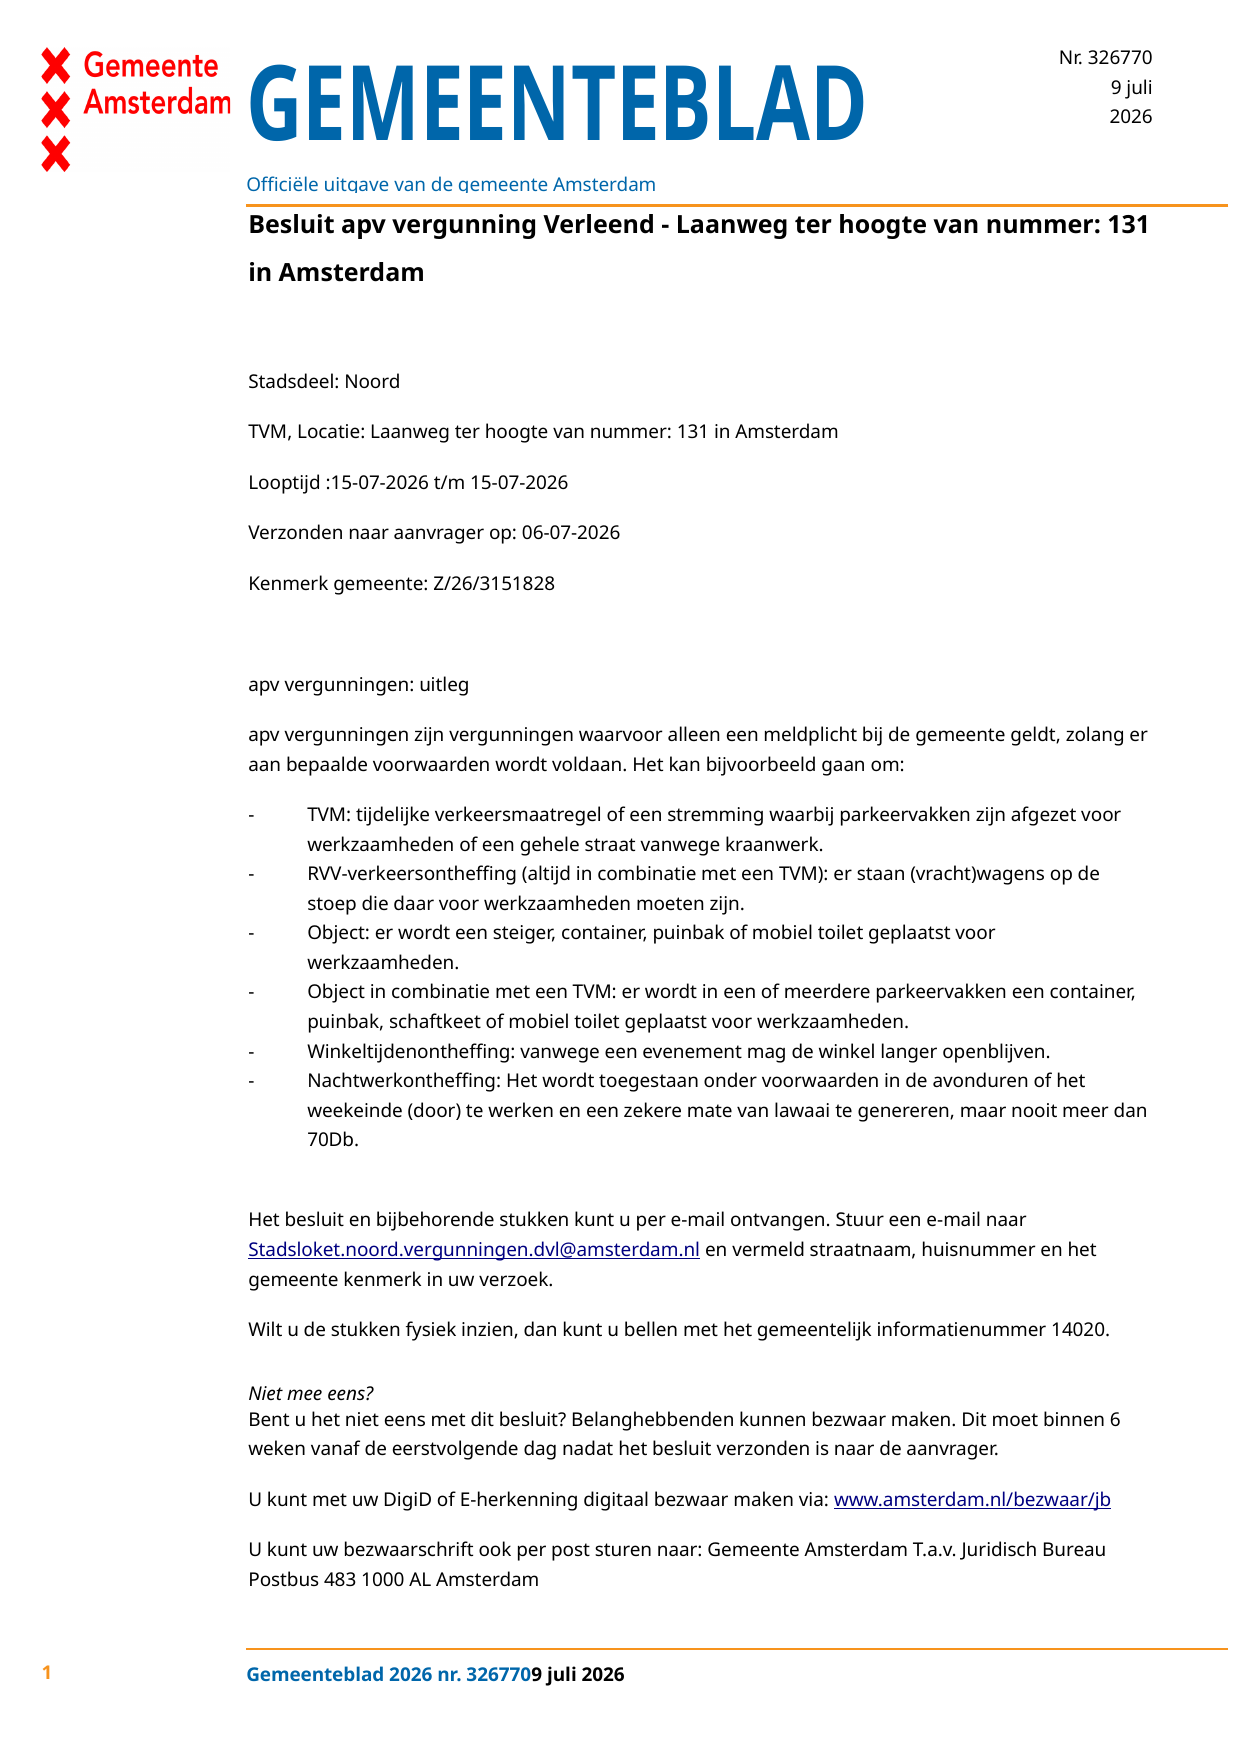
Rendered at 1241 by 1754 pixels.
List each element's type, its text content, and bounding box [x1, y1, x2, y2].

picture [41, 47, 231, 172]
list Object: er wordt een steiger, container, puinbak of mobiel toilet geplaatst voor werkzaamheden. [248, 919, 1152, 975]
text U kunt uw bezwaarschrift ook per post sturen naar: Gemeente Amsterdam T.a.v. Juridisch Bureau Postbus 483 1000 AL Amsterdam [248, 1536, 1152, 1592]
list Winkeltijdenontheffing: vanwege een evenement mag de winkel langer openblijven. [248, 1038, 1152, 1064]
text TVM, Locatie: Laanweg ter hoogte van nummer: 131 in Amsterdam [248, 419, 1152, 444]
text Stadsdeel: Noord [248, 368, 1152, 394]
text Kenmerk gemeente: Z/26/3151828 [248, 570, 1152, 596]
text Looptijd :15-07-2026 t/m 15-07-2026 [248, 469, 1152, 495]
text Wilt u de stukken fysiek inzien, dan kunt u bellen met het gemeentelijk informatienummer 14020. [248, 1316, 1152, 1342]
list Nachtwerkontheffing: Het wordt toegestaan onder voorwaarden in de avonduren of het weekeinde (door) te werken en een zekere mate van lawaai te genereren, maar nooit meer dan 70Db. [248, 1067, 1152, 1152]
text Verzonden naar aanvrager op: 06-07-2026 [248, 519, 1152, 545]
text apv vergunningen zijn vergunningen waarvoor alleen een meldplicht bij de gemeente geldt, zolang er aan bepaalde voorwaarden wordt voldaan. Het kan bijvoorbeeld gaan om: [248, 721, 1152, 777]
text Bent u het niet eens met dit besluit? Belanghebbenden kunnen bezwaar maken. Dit moet binnen 6 weken vanaf de eerstvolgende dag nadat het besluit verzonden is naar de aanvrager. [248, 1406, 1152, 1461]
text U kunt met uw DigiD of E-herkenning digitaal bezwaar maken via: www.amsterdam.nl/bezwaar/jb [248, 1486, 1152, 1512]
text Het besluit en bijbehorende stukken kunt u per e-mail ontvangen. Stuur een e-mail naar Stadsloket.noord.vergunningen.dvl@amsterdam.nl en vermeld straatnaam, huisnummer en het gemeente kenmerk in uw verzoek. [248, 1207, 1152, 1292]
text Niet mee eens? [248, 1380, 1152, 1406]
list RVV-verkeersontheffing (altijd in combinatie met een TVM): er staan (vracht)wagens op de stoep die daar voor werkzaamheden moeten zijn. [248, 860, 1152, 916]
list Object in combinatie met een TVM: er wordt in een of meerdere parkeervakken een container, puinbak, schaftkeet of mobiel toilet geplaatst voor werkzaamheden. [248, 979, 1152, 1034]
list TVM: tijdelijke verkeersmaatregel of een stremming waarbij parkeervakken zijn afgezet voor werkzaamheden of een gehele straat vanwege kraanwerk. [248, 801, 1152, 857]
text apv vergunningen: uitleg [248, 671, 1152, 697]
text Besluit apv vergunning Verleend - Laanweg ter hoogte van nummer: 131 in Amsterdam [248, 207, 1152, 288]
